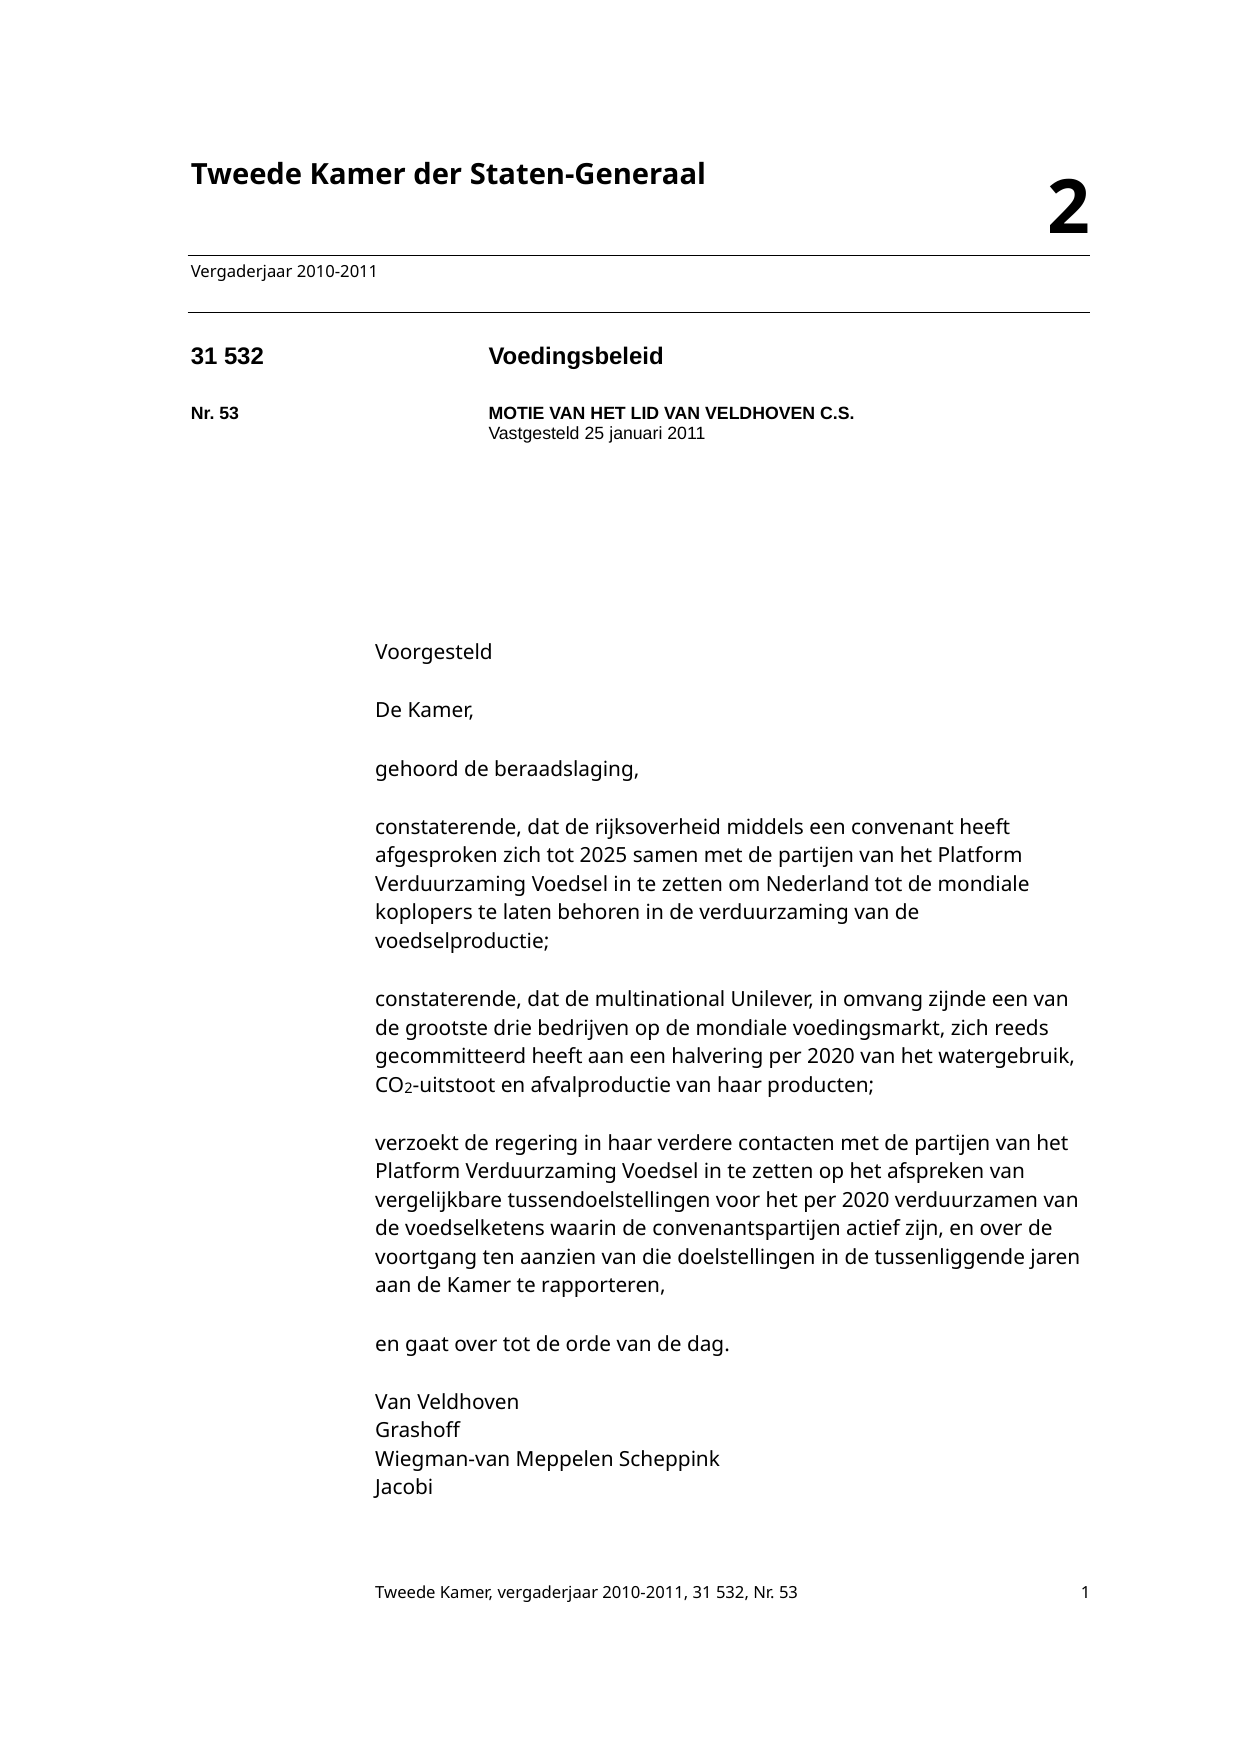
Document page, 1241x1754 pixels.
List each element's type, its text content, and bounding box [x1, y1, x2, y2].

table_cell [485, 313, 1090, 339]
text Voorgesteld [375, 637, 1090, 665]
text constaterende, dat de rijksoverheid middels een convenant heeft afgesproken zich tot 2025 samen met de partijen van het Platform Verduurzaming Voedsel in te zetten om Nederland tot de mondiale koplopers te laten behoren in de verduurzaming van de voedselproductie; [375, 812, 1090, 954]
text Jacobi [375, 1472, 1090, 1501]
text en gaat over tot de orde van de dag. [375, 1329, 1090, 1357]
table_cell Voedingsbeleid [485, 339, 1090, 399]
text Wiegman-van Meppelen Scheppink [375, 1444, 1090, 1472]
text constaterende, dat de multinational Unilever, in omvang zijnde een van de grootste drie bedrijven op de mondiale voedingsmarkt, zich reeds gecommitteerd heeft aan een halvering per 2020 van het watergebruik, CO2-uitstoot en afvalproductie van haar producten; [375, 984, 1090, 1098]
table_cell Vergaderjaar 2010-2011 [188, 256, 485, 312]
table_header Tweede Kamer der Staten-Generaal [188, 150, 909, 255]
table_cell MOTIE VAN HET LID VAN VELDHOVEN C.S. Vastgesteld 25 januari 2011 [485, 399, 1090, 518]
text verzoekt de regering in haar verdere contacten met de partijen van het Platform Verduurzaming Voedsel in te zetten op het afspreken van vergelijkbare tussendoelstellingen voor het per 2020 verduurzamen van de voedselketens waarin de convenantspartijen actief zijn, en over de voortgang ten aanzien van die doelstellingen in de tussenliggende jaren aan de Kamer te rapporteren, [375, 1128, 1090, 1299]
table_cell Nr. 53 [188, 399, 485, 518]
table_cell [188, 313, 485, 339]
table_header 2 [910, 150, 1090, 255]
table_cell 31 532 [188, 339, 485, 399]
text gehoord de beraadslaging, [375, 754, 1090, 782]
text Grashoff [375, 1416, 1090, 1444]
text De Kamer, [375, 695, 1090, 724]
table_cell [485, 256, 1090, 312]
text Van Veldhoven [375, 1387, 1090, 1416]
